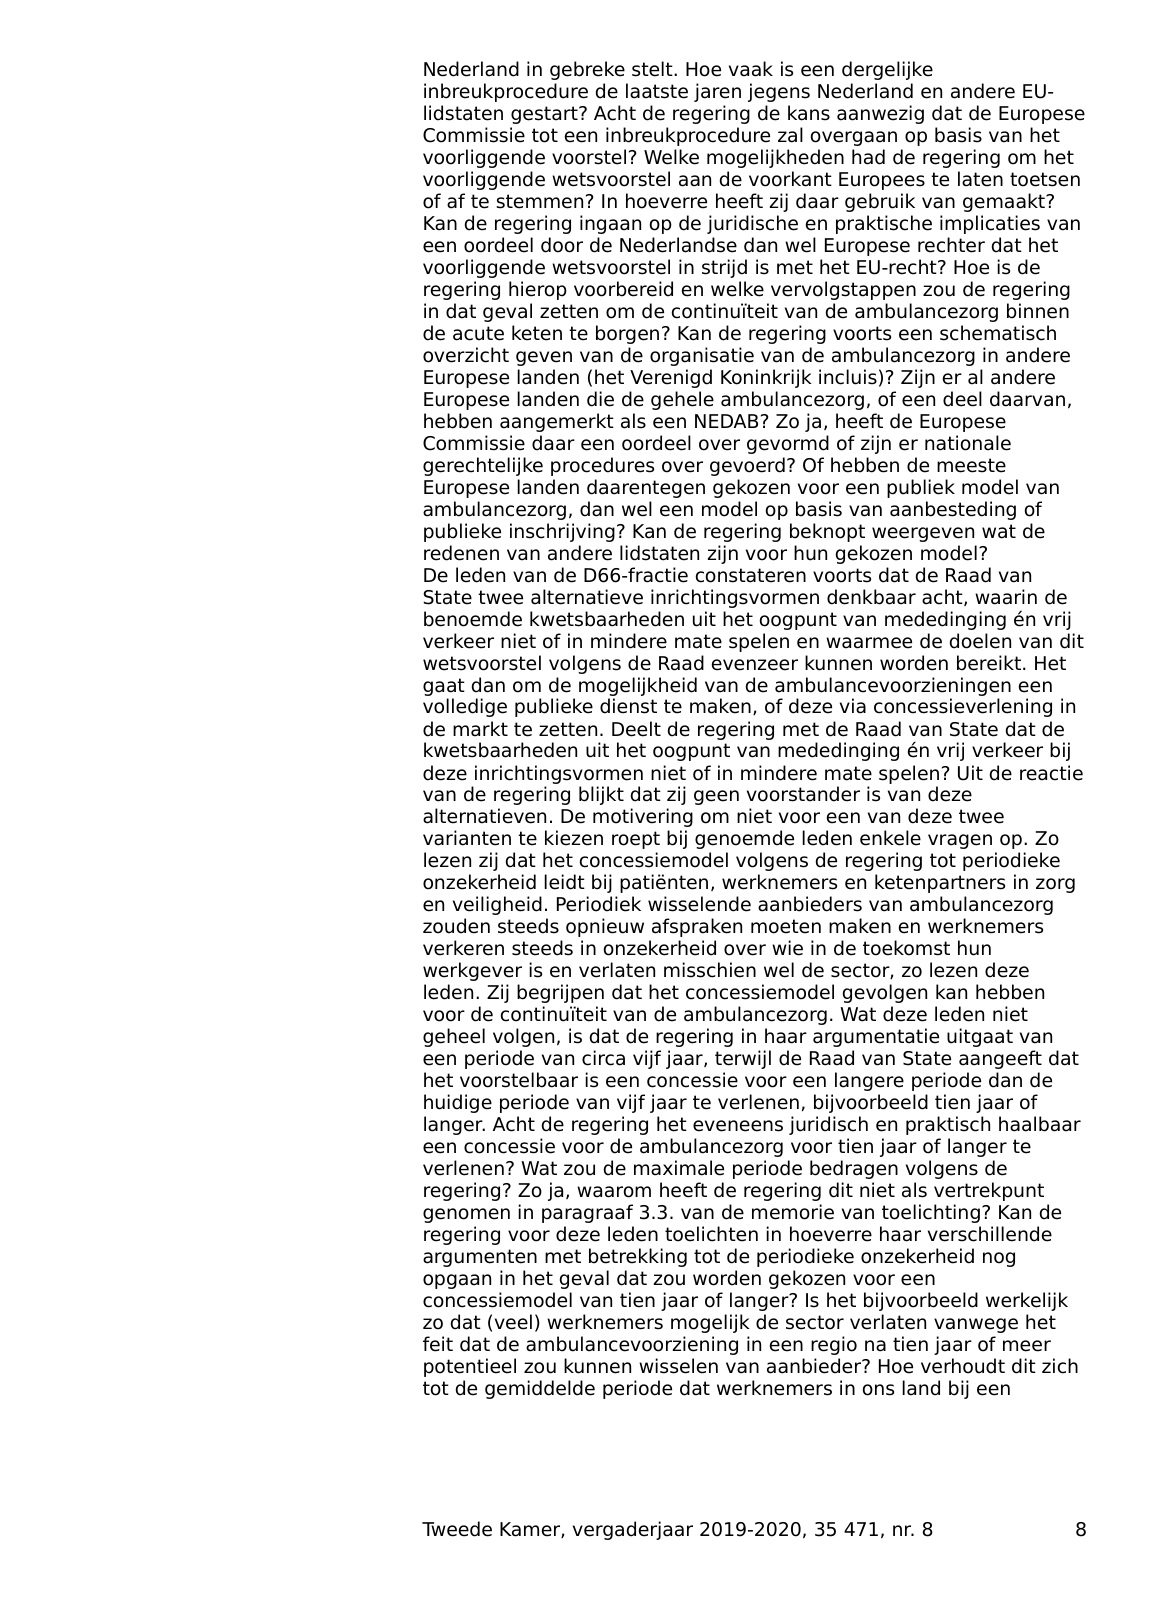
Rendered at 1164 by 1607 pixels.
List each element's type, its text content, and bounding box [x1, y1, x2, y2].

text Nederland in gebreke stelt. Hoe vaak is een dergelijke inbreukprocedure de laatste jaren jegens Nederland en andere EU-lidstaten gestart? Acht de regering de kans aanwezig dat de Europese Commissie tot een inbreukprocedure zal overgaan op basis van het voorliggende voorstel? Welke mogelijkheden had de regering om het voorliggende wetsvoorstel aan de voorkant Europees te laten toetsen of af te stemmen? In hoeverre heeft zij daar gebruik van gemaakt? Kan de regering ingaan op de juridische en praktische implicaties van een oordeel door de Nederlandse dan wel Europese rechter dat het voorliggende wetsvoorstel in strijd is met het EU-recht? Hoe is de regering hierop voorbereid en welke vervolgstappen zou de regering in dat geval zetten om de continuïteit van de ambulancezorg binnen de acute keten te borgen? Kan de regering voorts een schematisch overzicht geven van de organisatie van de ambulancezorg in andere Europese landen (het Verenigd Koninkrijk incluis)? Zijn er al andere Europese landen die de gehele ambulancezorg, of een deel daarvan, hebben aangemerkt als een NEDAB? Zo ja, heeft de Europese Commissie daar een oordeel over gevormd of zijn er nationale gerechtelijke procedures over gevoerd? Of hebben de meeste Europese landen daarentegen gekozen voor een publiek model van ambulancezorg, dan wel een model op basis van aanbesteding of publieke inschrijving? Kan de regering beknopt weergeven wat de redenen van andere lidstaten zijn voor hun gekozen model? [422, 59, 1087, 564]
text De leden van de D66-fractie constateren voorts dat de Raad van State twee alternatieve inrichtingsvormen denkbaar acht, waarin de benoemde kwetsbaarheden uit het oogpunt van mededinging én vrij verkeer niet of in mindere mate spelen en waarmee de doelen van dit wetsvoorstel volgens de Raad evenzeer kunnen worden bereikt. Het gaat dan om de mogelijkheid van de ambulancevoorzieningen een volledige publieke dienst te maken, of deze via concessieverlening in de markt te zetten. Deelt de regering met de Raad van State dat de kwetsbaarheden uit het oogpunt van mededinging én vrij verkeer bij deze inrichtingsvormen niet of in mindere mate spelen? Uit de reactie van de regering blijkt dat zij geen voorstander is van deze alternatieven. De motivering om niet voor een van deze twee varianten te kiezen roept bij genoemde leden enkele vragen op. Zo lezen zij dat het concessiemodel volgens de regering tot periodieke onzekerheid leidt bij patiënten, werknemers en ketenpartners in zorg en veiligheid. Periodiek wisselende aanbieders van ambulancezorg zouden steeds opnieuw afspraken moeten maken en werknemers verkeren steeds in onzekerheid over wie in de toekomst hun werkgever is en verlaten misschien wel de sector, zo lezen deze leden. Zij begrijpen dat het concessiemodel gevolgen kan hebben voor de continuïteit van de ambulancezorg. Wat deze leden niet geheel volgen, is dat de regering in haar argumentatie uitgaat van een periode van circa vijf jaar, terwijl de Raad van State aangeeft dat het voorstelbaar is een concessie voor een langere periode dan de huidige periode van vijf jaar te verlenen, bijvoorbeeld tien jaar of langer. Acht de regering het eveneens juridisch en praktisch haalbaar een concessie voor de ambulancezorg voor tien jaar of langer te verlenen? Wat zou de maximale periode bedragen volgens de regering? Zo ja, waarom heeft de regering dit niet als vertrekpunt genomen in paragraaf 3.3. van de memorie van toelichting? Kan de regering voor deze leden toelichten in hoeverre haar verschillende argumenten met betrekking tot de periodieke onzekerheid nog opgaan in het geval dat zou worden gekozen voor een concessiemodel van tien jaar of langer? Is het bijvoorbeeld werkelijk zo dat (veel) werknemers mogelijk de sector verlaten vanwege het feit dat de ambulancevoorziening in een regio na tien jaar of meer potentieel zou kunnen wisselen van aanbieder? Hoe verhoudt dit zich tot de gemiddelde periode dat werknemers in ons land bij een [422, 564, 1087, 1400]
